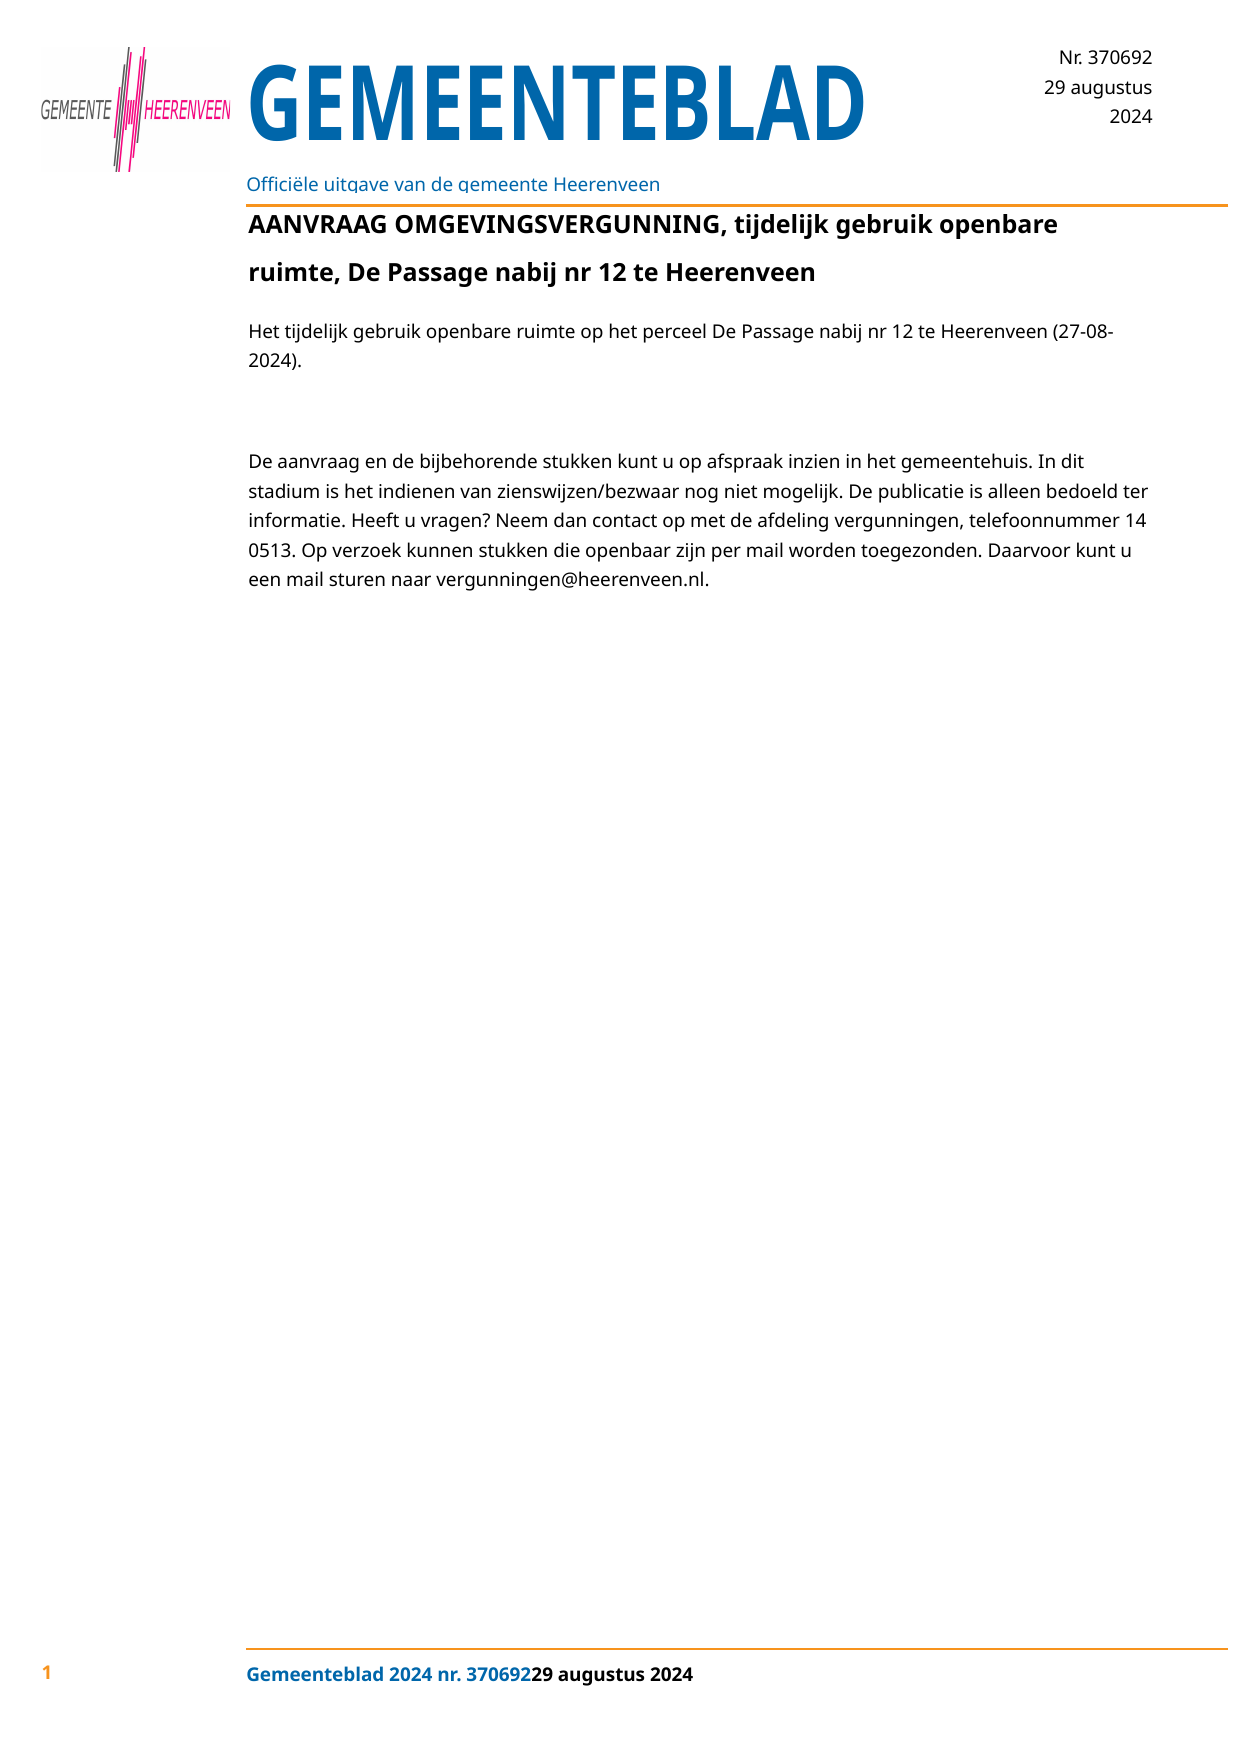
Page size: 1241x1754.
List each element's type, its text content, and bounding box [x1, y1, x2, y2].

text Het tijdelijk gebruik openbare ruimte op het perceel De Passage nabij nr 12 te Heerenveen (27-08-2024). [248, 318, 1152, 373]
text AANVRAAG OMGEVINGSVERGUNNING, tijdelijk gebruik openbare ruimte, De Passage nabij nr 12 te Heerenveen [248, 207, 1152, 288]
picture [41, 47, 231, 172]
text De aanvraag en de bijbehorende stukken kunt u op afspraak inzien in het gemeentehuis. In dit stadium is het indienen van zienswijzen/bezwaar nog niet mogelijk. De publicatie is alleen bedoeld ter informatie. Heeft u vragen? Neem dan contact op met de afdeling vergunningen, telefoonnummer 14 0513. Op verzoek kunnen stukken die openbaar zijn per mail worden toegezonden. Daarvoor kunt u een mail sturen naar vergunningen@heerenveen.nl. [248, 448, 1152, 592]
